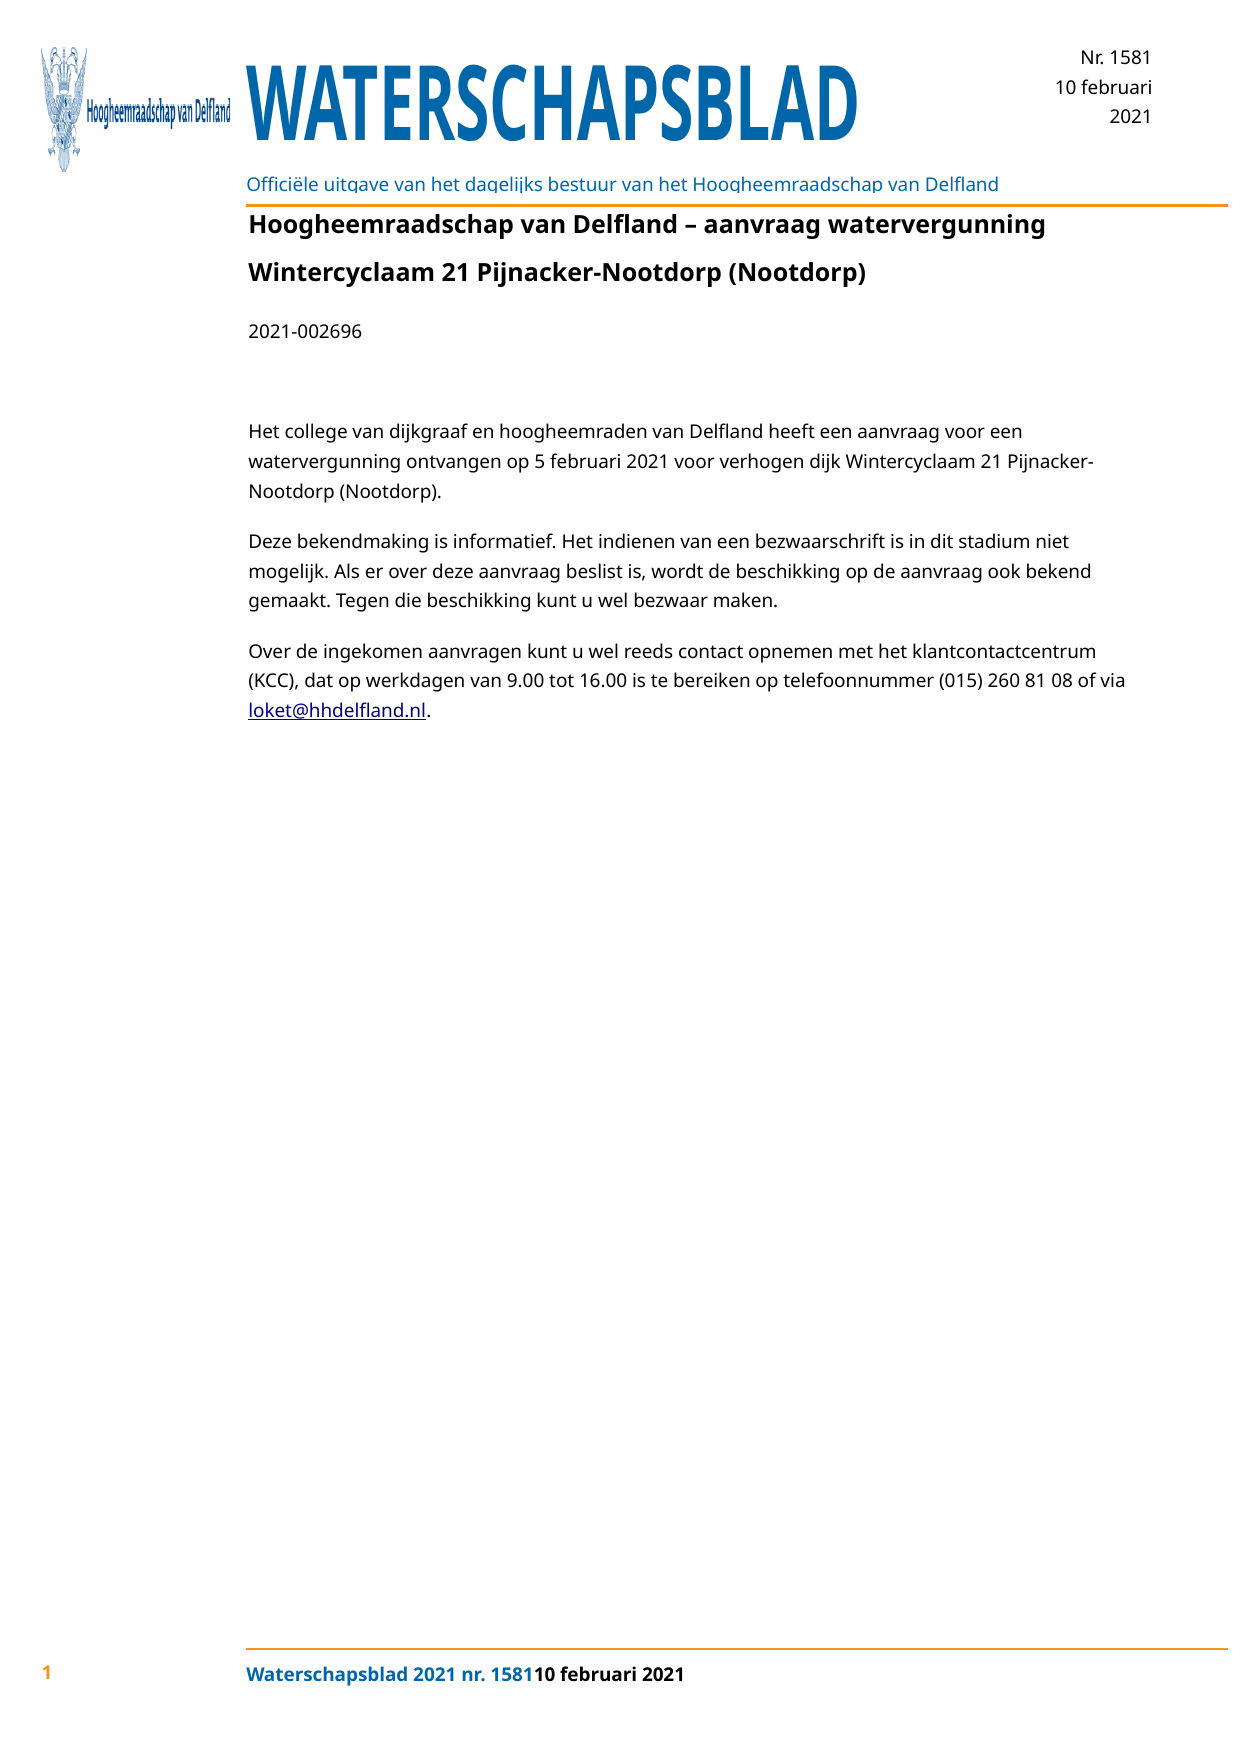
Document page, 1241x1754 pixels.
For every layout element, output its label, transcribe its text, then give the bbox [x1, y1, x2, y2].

picture [41, 47, 231, 172]
text Over de ingekomen aanvragen kunt u wel reeds contact opnemen met het klantcontactcentrum (KCC), dat op werkdagen van 9.00 tot 16.00 is te bereiken op telefoonnummer (015) 260 81 08 of via loket@hhdelfland.nl. [248, 638, 1152, 723]
text Het college van dijkgraaf en hoogheemraden van Delfland heeft een aanvraag voor een watervergunning ontvangen op 5 februari 2021 voor verhogen dijk Wintercyclaam 21 Pijnacker-Nootdorp (Nootdorp). [248, 419, 1152, 504]
text Hoogheemraadschap van Delfland – aanvraag watervergunning Wintercyclaam 21 Pijnacker-Nootdorp (Nootdorp) [248, 207, 1152, 288]
text Deze bekendmaking is informatief. Het indienen van een bezwaarschrift is in dit stadium niet mogelijk. Als er over deze aanvraag beslist is, wordt de beschikking op de aanvraag ook bekend gemaakt. Tegen die beschikking kunt u wel bezwaar maken. [248, 528, 1152, 613]
text 2021-002696 [248, 318, 1152, 344]
